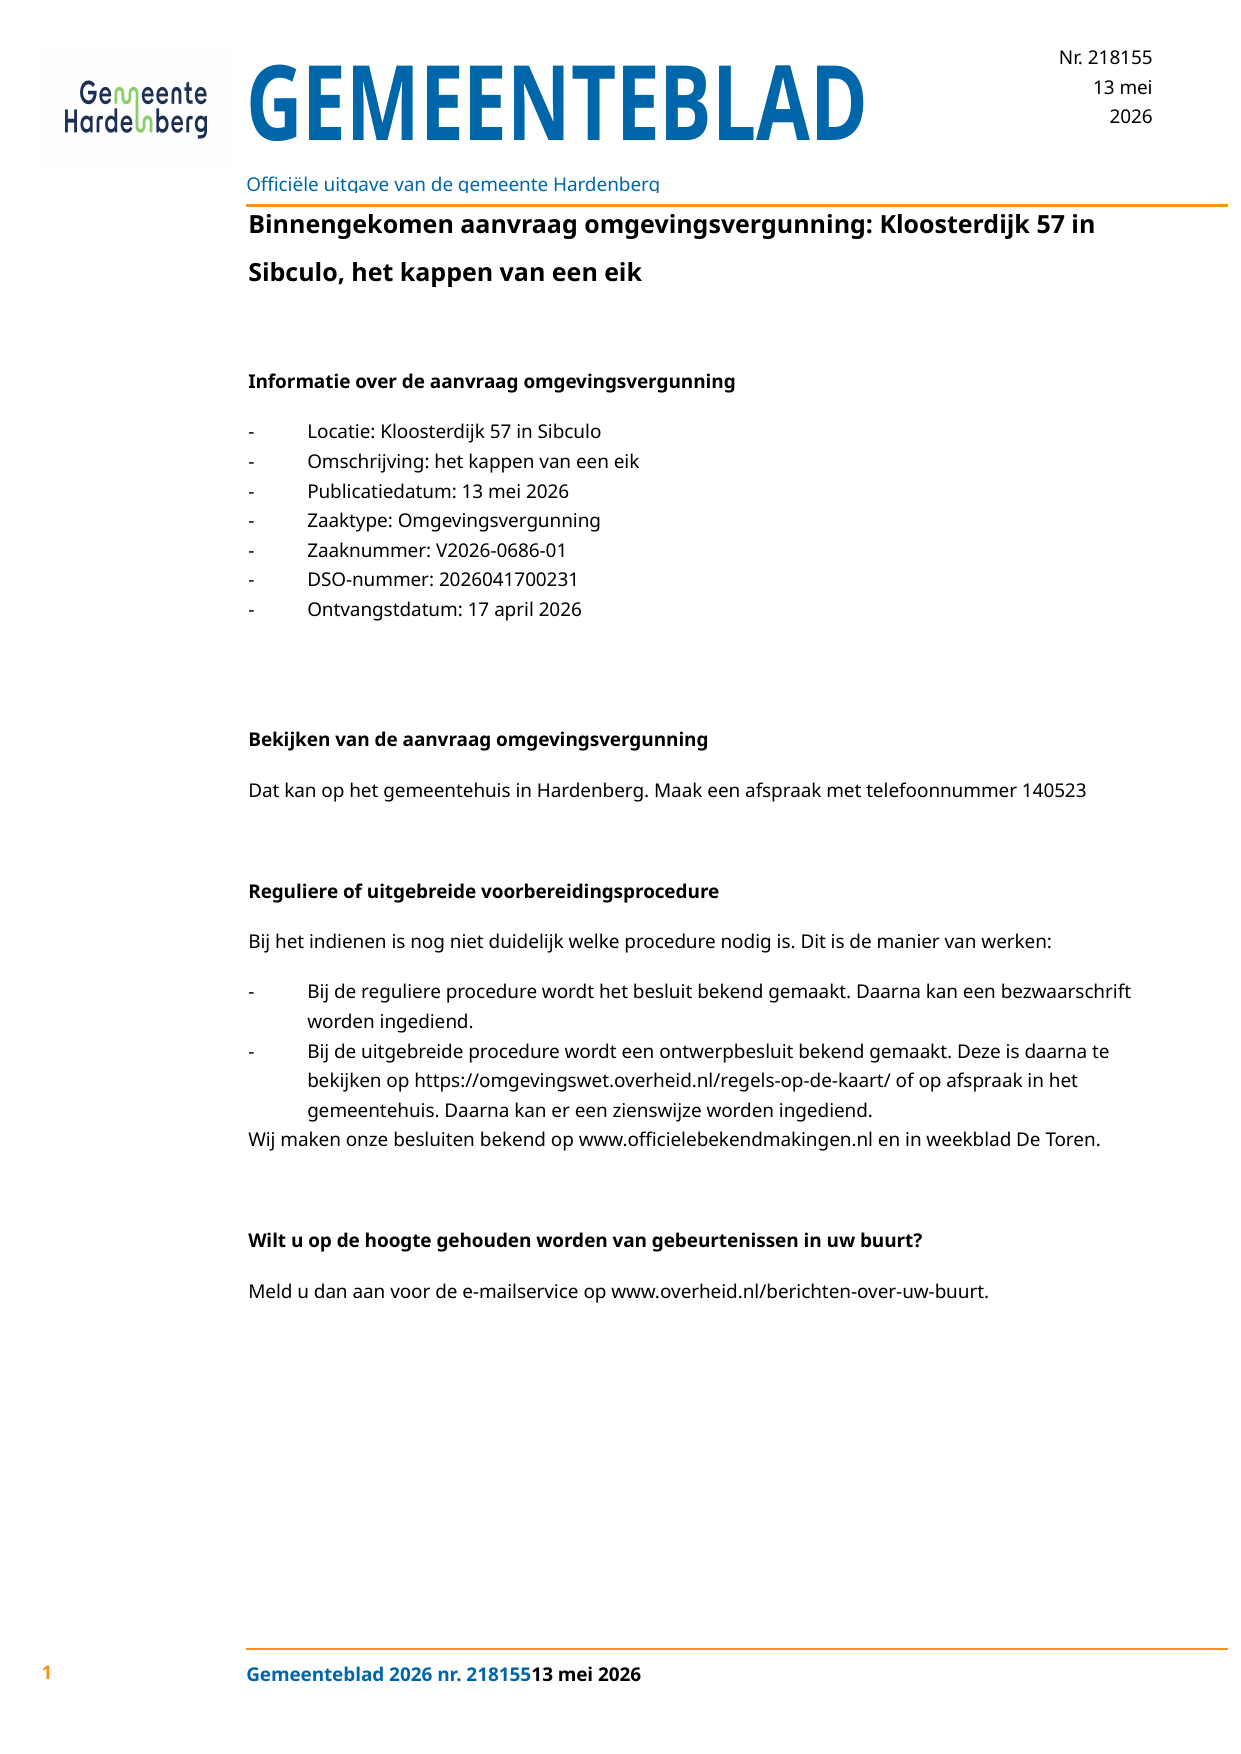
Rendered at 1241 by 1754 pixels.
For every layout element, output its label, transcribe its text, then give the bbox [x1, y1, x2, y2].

text Wilt u op de hoogte gehouden worden van gebeurtenissen in uw buurt? [248, 1227, 1152, 1253]
picture [41, 47, 231, 172]
list Ontvangstdatum: 17 april 2026 [248, 596, 1152, 622]
text Binnengekomen aanvraag omgevingsvergunning: Kloosterdijk 57 in Sibculo, het kappen van een eik [248, 207, 1152, 288]
text Wij maken onze besluiten bekend op www.officielebekendmakingen.nl en in weekblad De Toren. [248, 1127, 1152, 1152]
text Bij het indienen is nog niet duidelijk welke procedure nodig is. Dit is de manier van werken: [248, 928, 1152, 954]
text Bekijken van de aanvraag omgevingsvergunning [248, 727, 1152, 752]
list Zaaktype: Omgevingsvergunning [248, 507, 1152, 533]
text Dat kan op het gemeentehuis in Hardenberg. Maak een afspraak met telefoonnummer 140523 [248, 777, 1152, 803]
list Publicatiedatum: 13 mei 2026 [248, 478, 1152, 504]
list Omschrijving: het kappen van een eik [248, 448, 1152, 474]
text Meld u dan aan voor de e-mailservice op www.overheid.nl/berichten-over-uw-buurt. [248, 1278, 1152, 1304]
list Bij de uitgebreide procedure wordt een ontwerpbesluit bekend gemaakt. Deze is daarna te bekijken op https://omgevingswet.overheid.nl/regels-op-de-kaart/ of op afspraak in het gemeentehuis. Daarna kan er een zienswijze worden ingediend. [248, 1038, 1152, 1123]
list Locatie: Kloosterdijk 57 in Sibculo [248, 419, 1152, 444]
list Bij de reguliere procedure wordt het besluit bekend gemaakt. Daarna kan een bezwaarschrift worden ingediend. [248, 979, 1152, 1034]
list DSO-nummer: 2026041700231 [248, 567, 1152, 592]
list Zaaknummer: V2026-0686-01 [248, 537, 1152, 563]
text Informatie over de aanvraag omgevingsvergunning [248, 368, 1152, 394]
text Reguliere of uitgebreide voorbereidingsprocedure [248, 878, 1152, 904]
